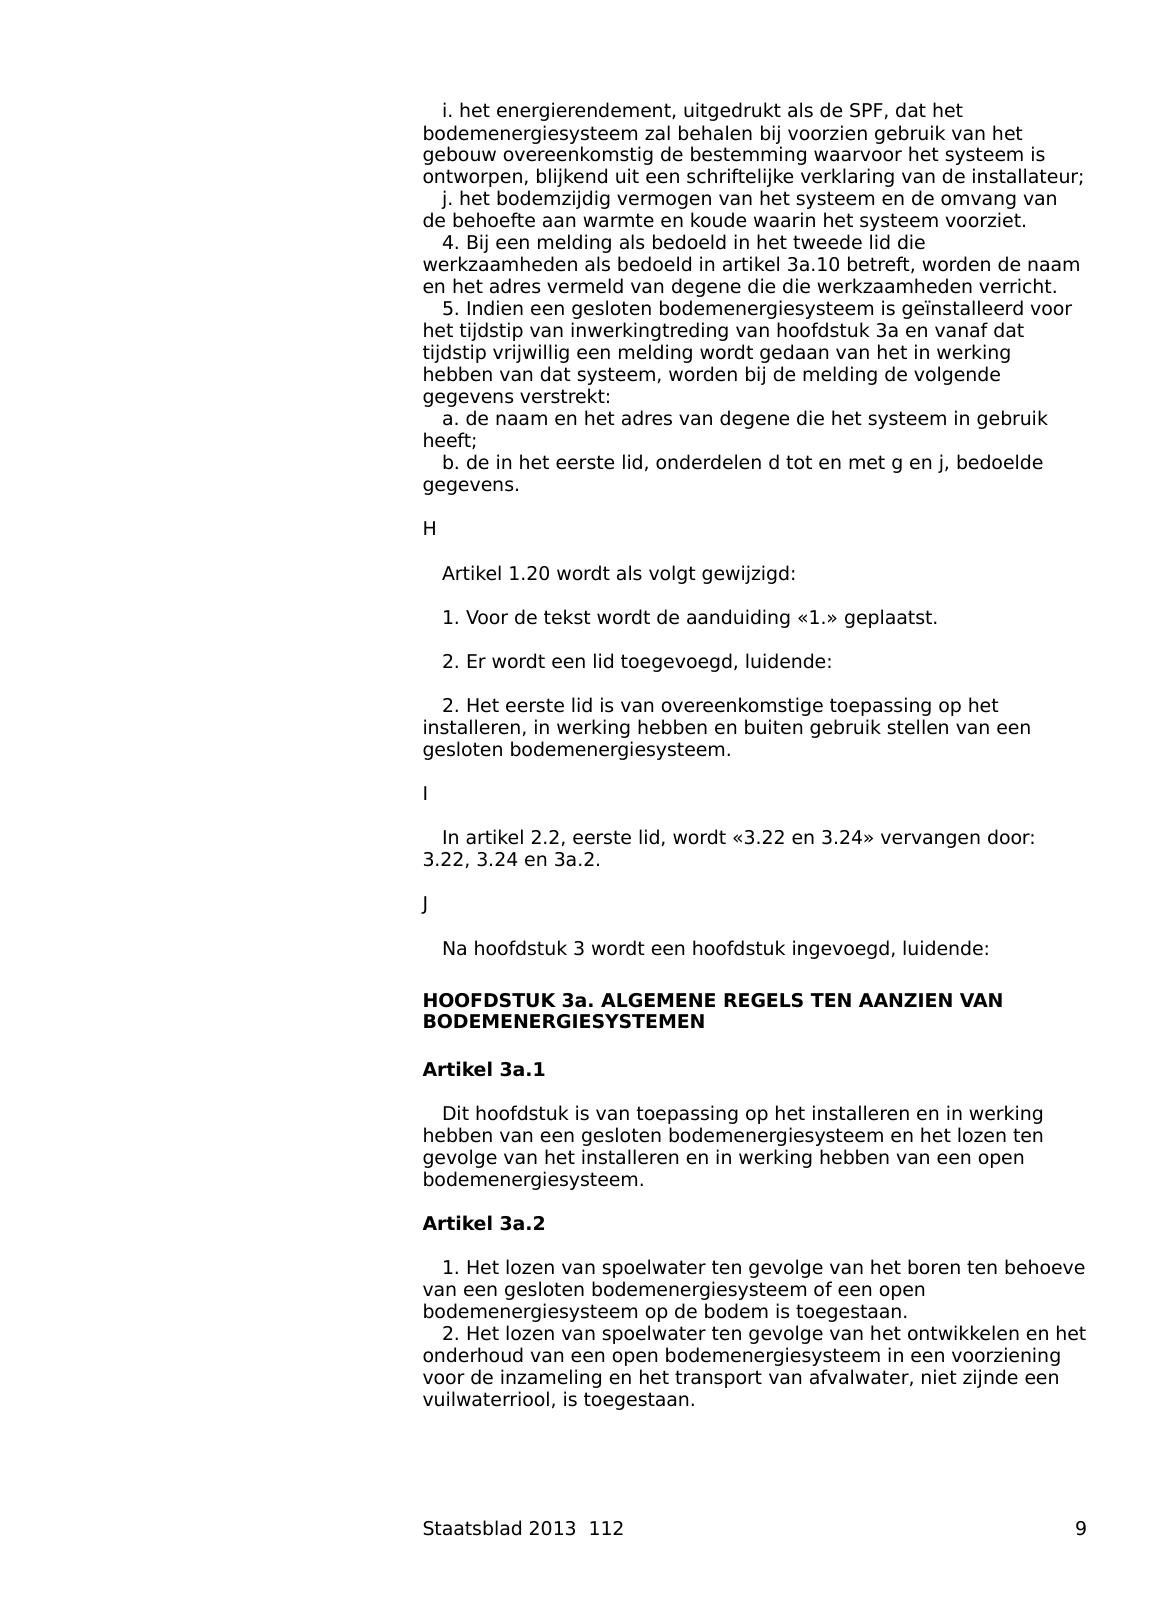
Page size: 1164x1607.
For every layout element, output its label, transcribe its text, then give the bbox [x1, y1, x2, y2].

text Na hoofdstuk 3 wordt een hoofdstuk ingevoegd, luidende: [422, 937, 1087, 959]
text b. de in het eerste lid, onderdelen d tot en met g en j, bedoelde gegevens. [422, 452, 1087, 496]
text 1. Het lozen van spoelwater ten gevolge van het boren ten behoeve van een gesloten bodemenergiesysteem of een open bodemenergiesysteem op de bodem is toegestaan. [422, 1257, 1087, 1323]
subtitle Artikel 3a.2 [422, 1213, 1087, 1235]
text J [422, 893, 1087, 915]
text 2. Het lozen van spoelwater ten gevolge van het ontwikkelen en het onderhoud van een open bodemenergiesysteem in een voorziening voor de inzameling en het transport van afvalwater, niet zijnde een vuilwaterriool, is toegestaan. [422, 1323, 1087, 1411]
text 1. Voor de tekst wordt de aanduiding «1.» geplaatst. [422, 607, 1087, 628]
text 5. Indien een gesloten bodemenergiesysteem is geïnstalleerd voor het tijdstip van inwerkingtreding van hoofdstuk 3a en vanaf dat tijdstip vrijwillig een melding wordt gedaan van het in werking hebben van dat systeem, worden bij de melding de volgende gegevens verstrekt: [422, 298, 1087, 408]
text H [422, 518, 1087, 540]
text Dit hoofdstuk is van toepassing op het installeren en in werking hebben van een gesloten bodemenergiesysteem en het lozen ten gevolge van het installeren en in werking hebben van een open bodemenergiesysteem. [422, 1103, 1087, 1191]
text a. de naam en het adres van degene die het systeem in gebruik heeft; [422, 408, 1087, 452]
text 2. Het eerste lid is van overeenkomstige toepassing op het installeren, in werking hebben en buiten gebruik stellen van een gesloten bodemenergiesysteem. [422, 695, 1087, 761]
subtitle Artikel 3a.1 [422, 1058, 1087, 1080]
text i. het energierendement, uitgedrukt als de SPF, dat het bodemenergiesysteem zal behalen bij voorzien gebruik van het gebouw overeenkomstig de bestemming waarvoor het systeem is ontworpen, blijkend uit een schriftelijke verklaring van de installateur; [422, 100, 1087, 188]
text 4. Bij een melding als bedoeld in het tweede lid die werkzaamheden als bedoeld in artikel 3a.10 betreft, worden de naam en het adres vermeld van degene die die werkzaamheden verricht. [422, 232, 1087, 298]
subtitle HOOFDSTUK 3a. ALGEMENE REGELS TEN AANZIEN VAN BODEMENERGIESYSTEMEN [422, 989, 1087, 1033]
text In artikel 2.2, eerste lid, wordt «3.22 en 3.24» vervangen door: 3.22, 3.24 en 3a.2. [422, 827, 1087, 871]
text j. het bodemzijdig vermogen van het systeem en de omvang van de behoefte aan warmte en koude waarin het systeem voorziet. [422, 188, 1087, 232]
text 2. Er wordt een lid toegevoegd, luidende: [422, 651, 1087, 673]
text I [422, 783, 1087, 805]
text Artikel 1.20 wordt als volgt gewijzigd: [422, 562, 1087, 584]
